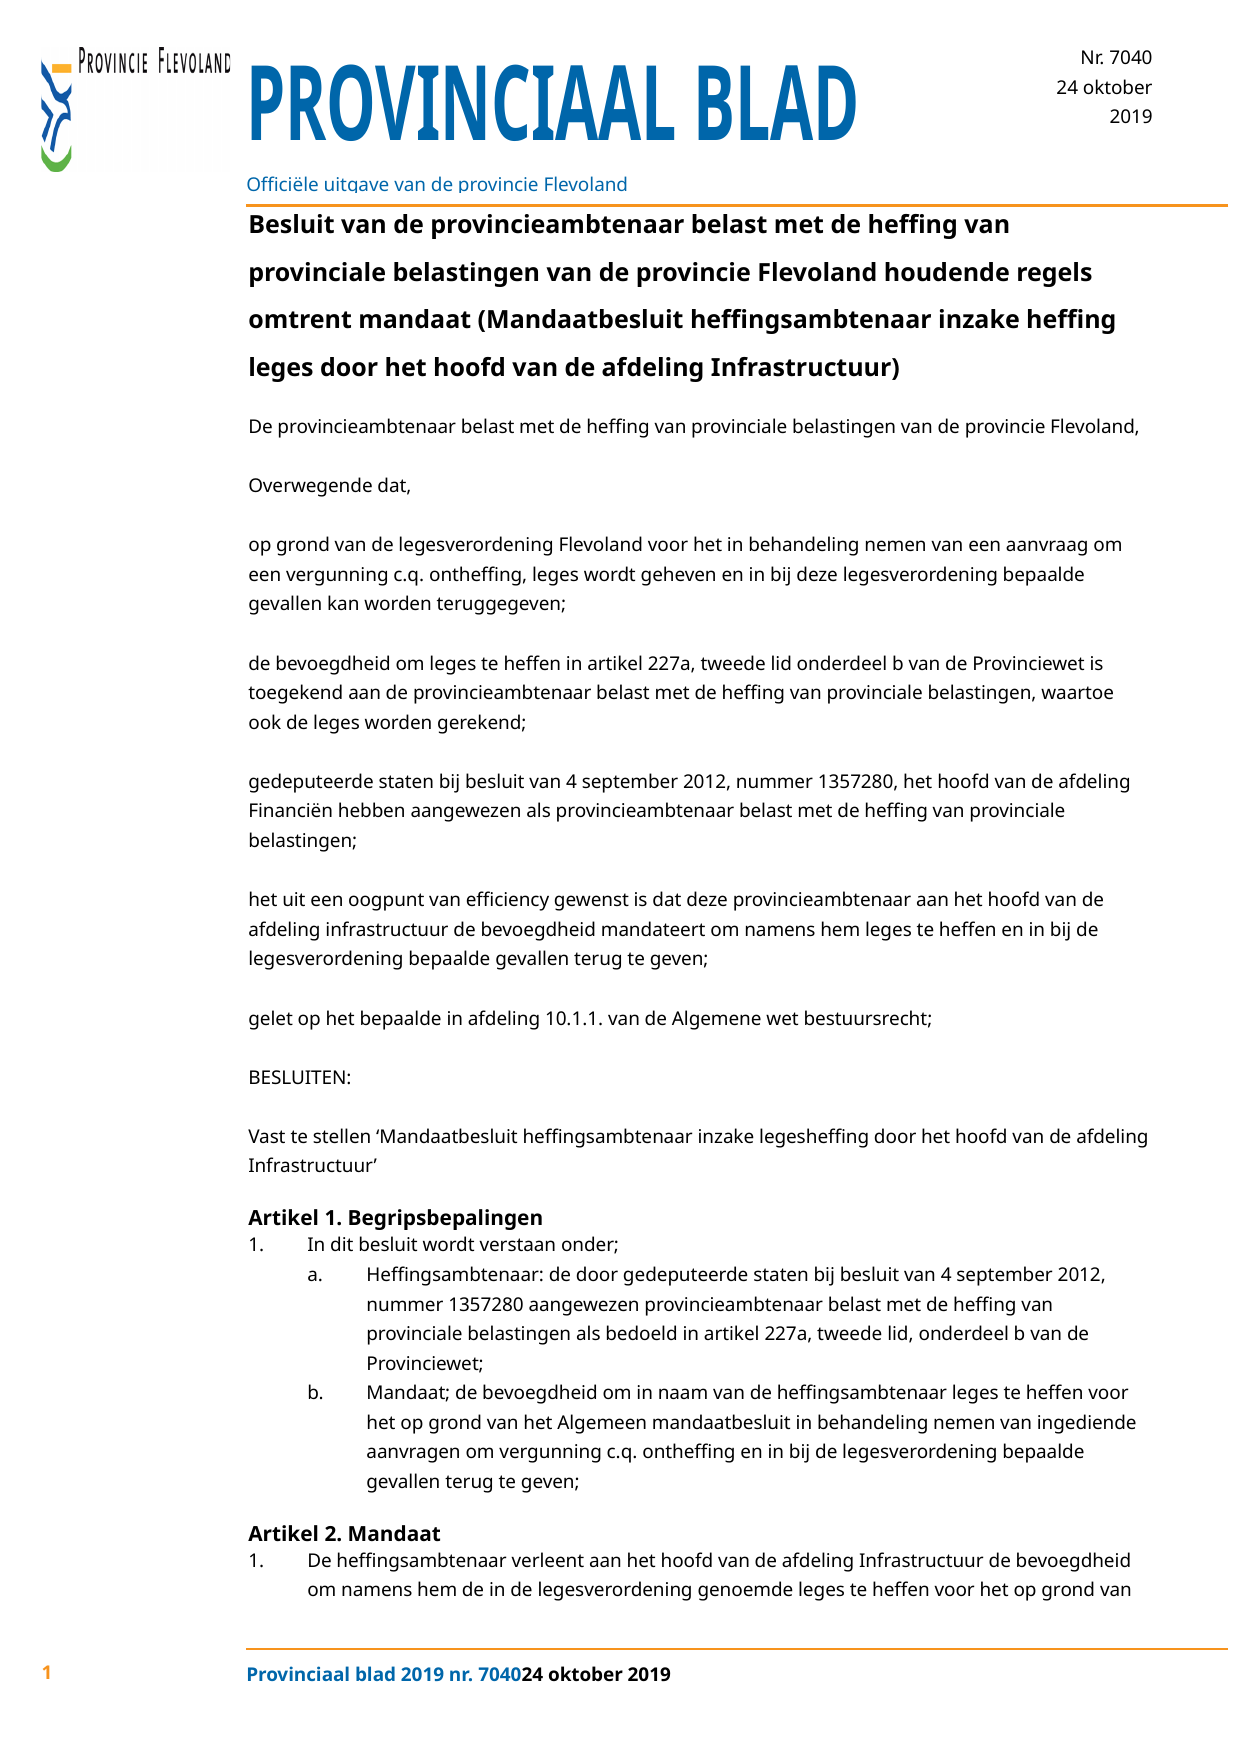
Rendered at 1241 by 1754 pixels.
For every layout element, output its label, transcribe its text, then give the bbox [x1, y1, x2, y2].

text de bevoegdheid om leges te heffen in artikel 227a, tweede lid onderdeel b van de Provinciewet is toegekend aan de provincieambtenaar belast met de heffing van provinciale belastingen, waartoe ook de leges worden gerekend; [248, 650, 1152, 735]
text gelet op het bepaalde in afdeling 10.1.1. van de Algemene wet bestuursrecht; [248, 1005, 1152, 1031]
list In dit besluit wordt verstaan onder; [248, 1232, 1152, 1257]
text Vast te stellen ‘Mandaatbesluit heffingsambtenaar inzake legesheffing door het hoofd van de afdeling Infrastructuur’ [248, 1123, 1152, 1178]
text op grond van de legesverordening Flevoland voor het in behandeling nemen van een aanvraag om een vergunning c.q. ontheffing, leges wordt geheven en in bij deze legesverordening bepaalde gevallen kan worden teruggegeven; [248, 531, 1152, 616]
text BESLUITEN: [248, 1064, 1152, 1090]
text De provincieambtenaar belast met de heffing van provinciale belastingen van de provincie Flevoland, [248, 413, 1152, 439]
text Artikel 1. Begripsbepalingen [248, 1203, 1152, 1232]
list Mandaat; de bevoegdheid om in naam van de heffingsambtenaar leges te heffen voor het op grond van het Algemeen mandaatbesluit in behandeling nemen van ingediende aanvragen om vergunning c.q. ontheffing en in bij de legesverordening bepaalde gevallen terug te geven; [307, 1379, 1152, 1494]
text gedeputeerde staten bij besluit van 4 september 2012, nummer 1357280, het hoofd van de afdeling Financiën hebben aangewezen als provincieambtenaar belast met de heffing van provinciale belastingen; [248, 768, 1152, 853]
text Overwegende dat, [248, 472, 1152, 498]
text het uit een oogpunt van efficiency gewenst is dat deze provincieambtenaar aan het hoofd van de afdeling infrastructuur de bevoegdheid mandateert om namens hem leges te heffen en in bij de legesverordening bepaalde gevallen terug te geven; [248, 886, 1152, 971]
list Heffingsambtenaar: de door gedeputeerde staten bij besluit van 4 september 2012, nummer 1357280 aangewezen provincieambtenaar belast met de heffing van provinciale belastingen als bedoeld in artikel 227a, tweede lid, onderdeel b van de Provinciewet; [307, 1261, 1152, 1376]
text Artikel 2. Mandaat [248, 1519, 1152, 1547]
list De heffingsambtenaar verleent aan het hoofd van de afdeling Infrastructuur de bevoegdheid om namens hem de in de legesverordening genoemde leges te heffen voor het op grond van [248, 1547, 1152, 1602]
text Besluit van de provincieambtenaar belast met de heffing van provinciale belastingen van de provincie Flevoland houdende regels omtrent mandaat (Mandaatbesluit heffingsambtenaar inzake heffing leges door het hoofd van de afdeling Infrastructuur) [248, 207, 1152, 384]
picture [41, 47, 231, 172]
